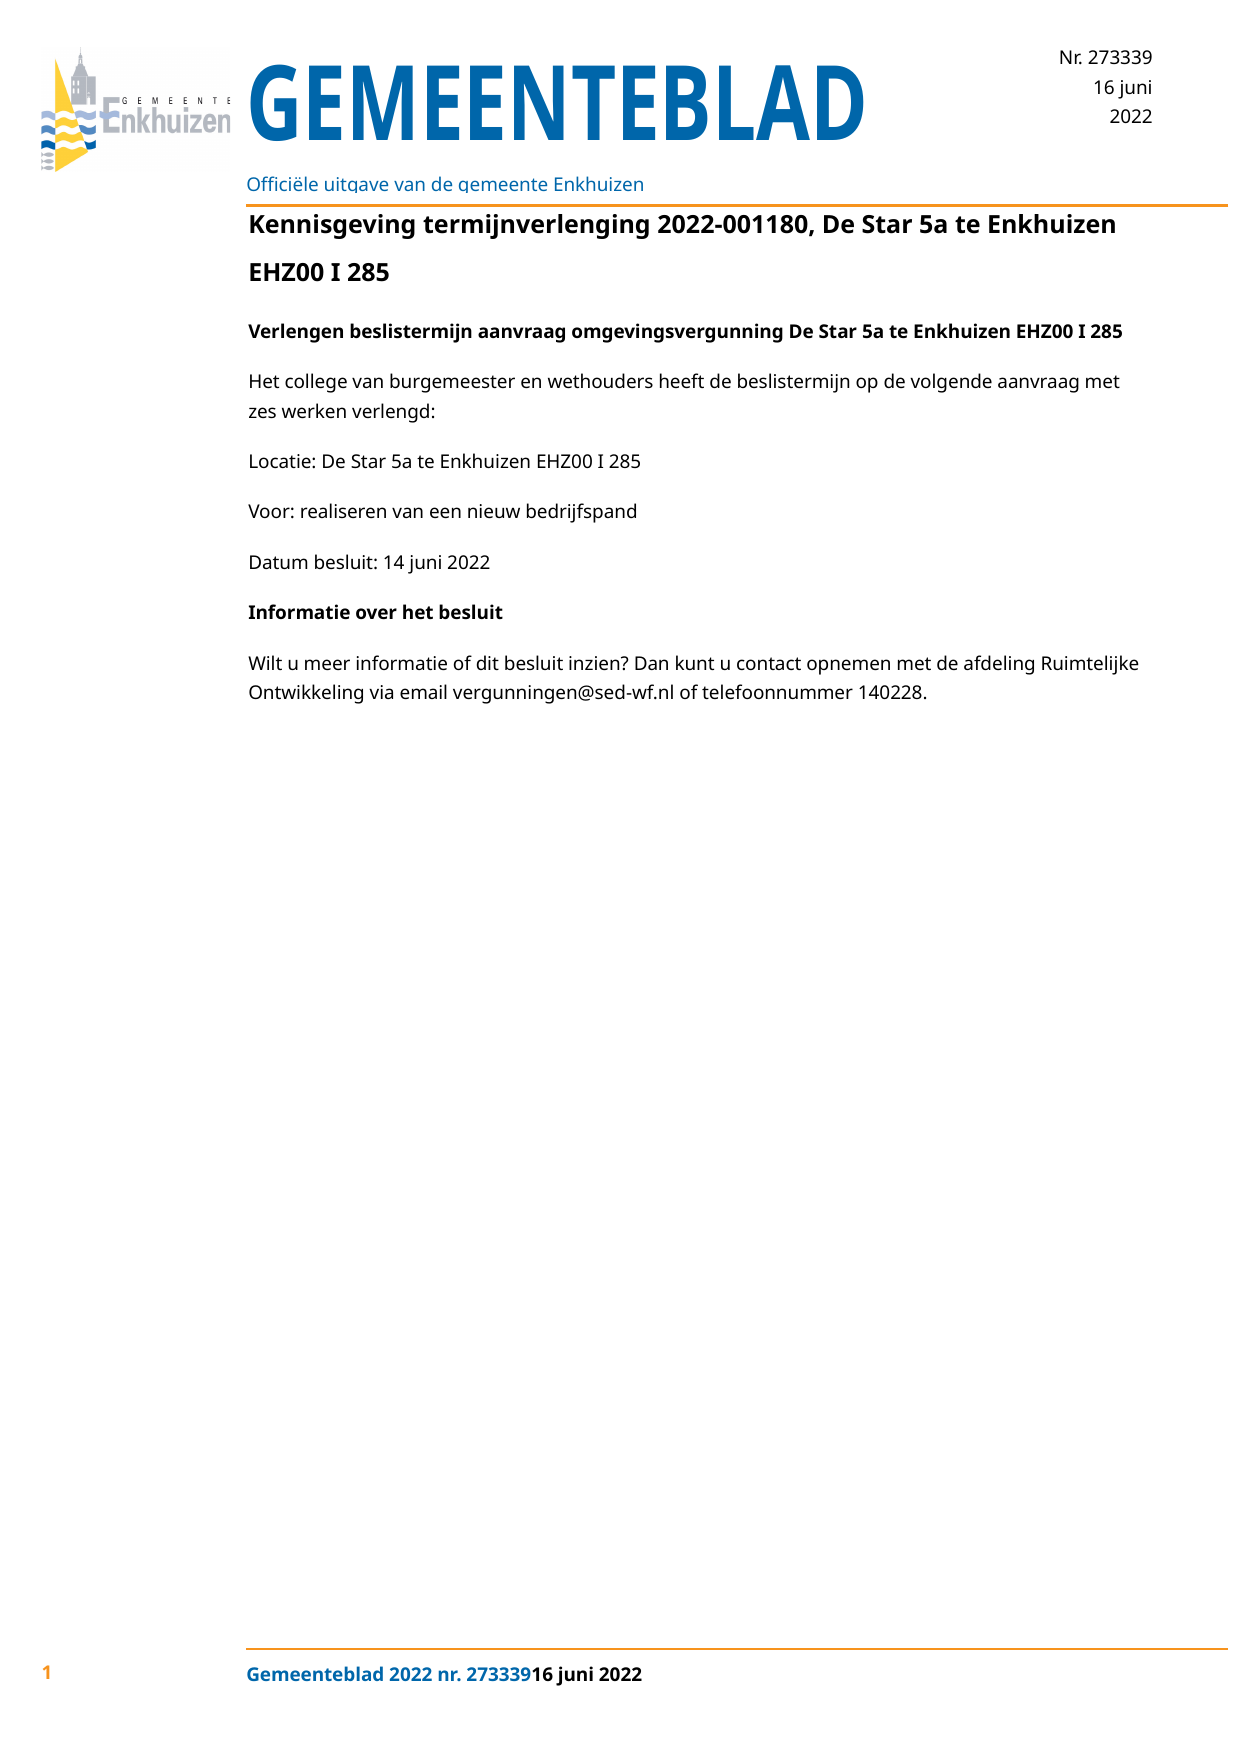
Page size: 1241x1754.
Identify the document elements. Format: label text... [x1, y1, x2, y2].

text Datum besluit: 14 juni 2022 [248, 549, 1152, 575]
text Wilt u meer informatie of dit besluit inzien? Dan kunt u contact opnemen met de afdeling Ruimtelijke Ontwikkeling via email vergunningen@sed-wf.nl of telefoonnummer 140228. [248, 650, 1152, 705]
text Het college van burgemeester en wethouders heeft de beslistermijn op de volgende aanvraag met zes werken verlengd: [248, 368, 1152, 424]
text Locatie: De Star 5a te Enkhuizen EHZ00 I 285 [248, 448, 1152, 474]
picture [41, 47, 231, 172]
text Kennisgeving termijnverlenging 2022-001180, De Star 5a te Enkhuizen EHZ00 I 285 [248, 207, 1152, 288]
text Verlengen beslistermijn aanvraag omgevingsvergunning De Star 5a te Enkhuizen EHZ00 I 285 [248, 318, 1152, 344]
text Voor: realiseren van een nieuw bedrijfspand [248, 499, 1152, 524]
text Informatie over het besluit [248, 599, 1152, 625]
